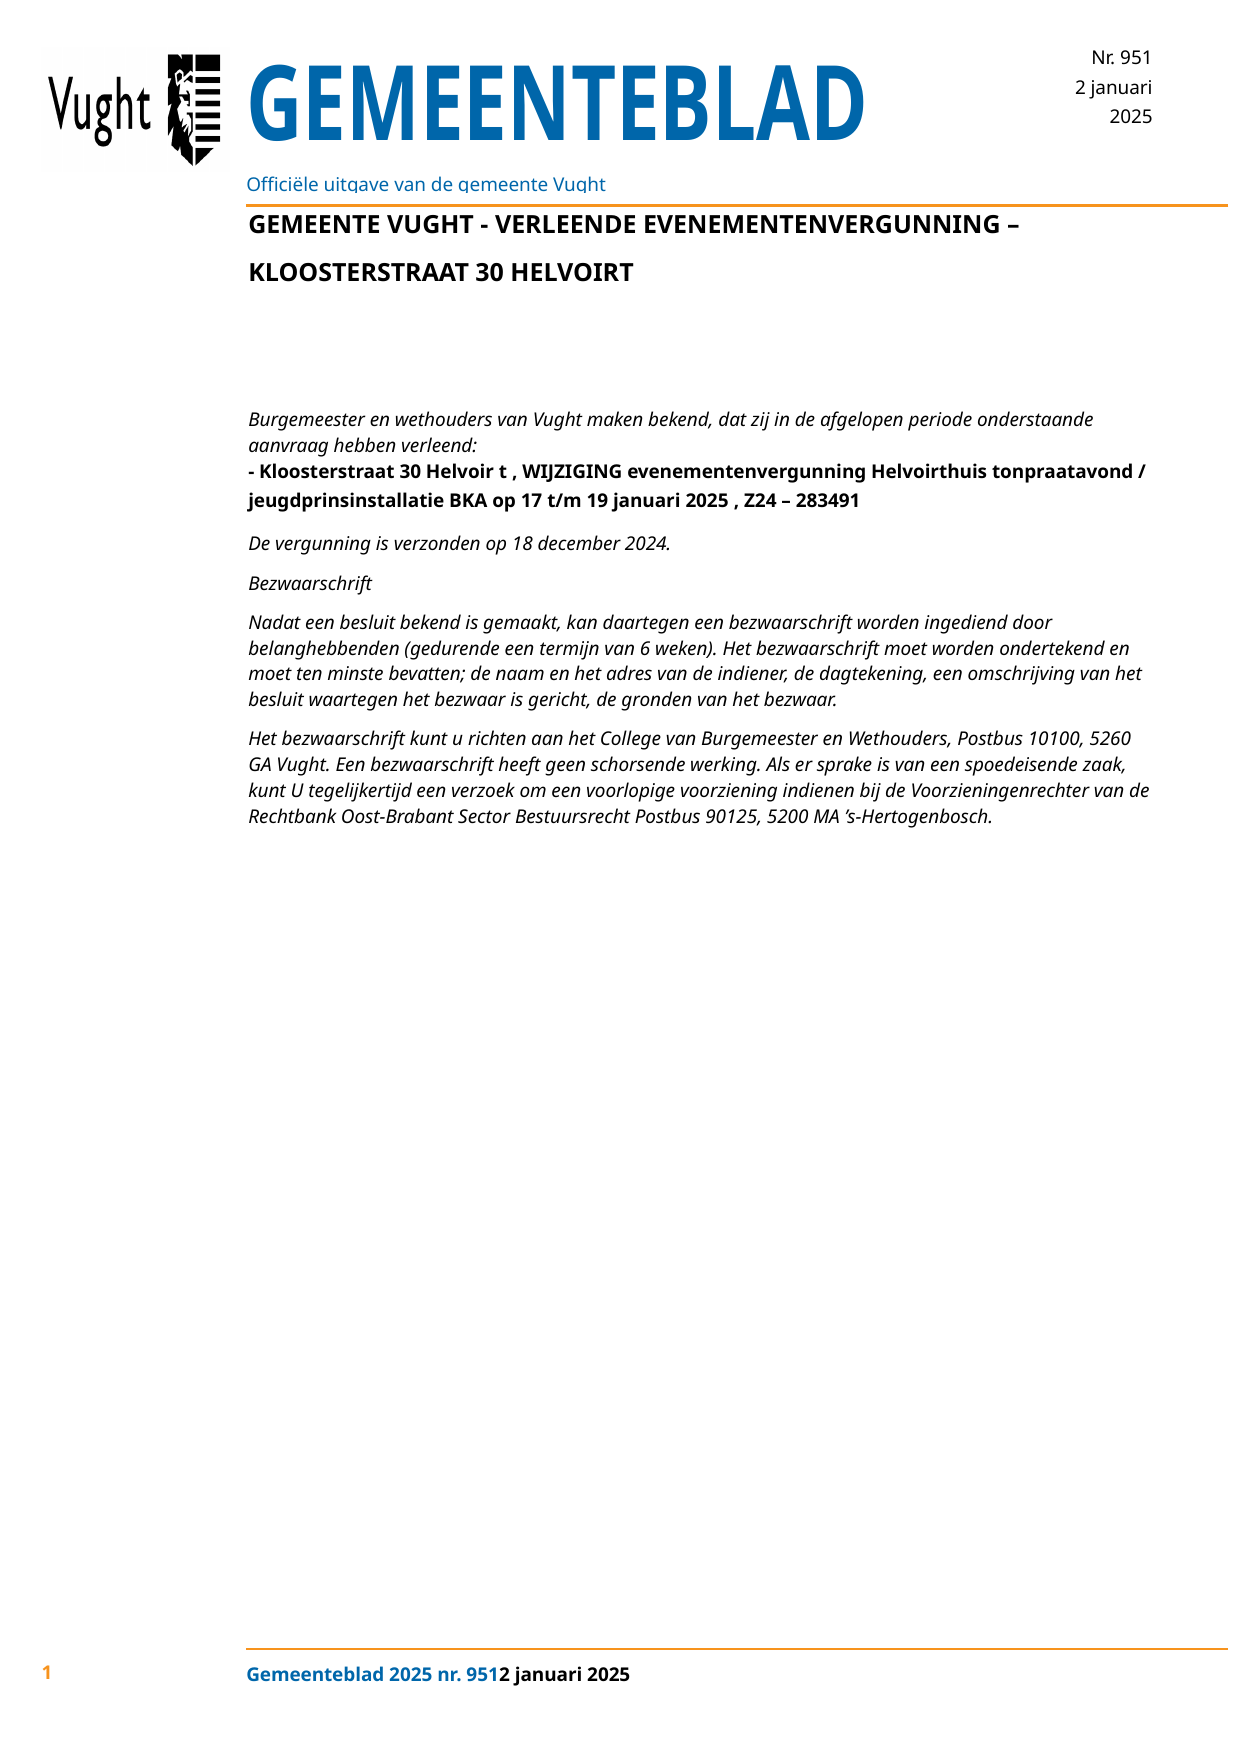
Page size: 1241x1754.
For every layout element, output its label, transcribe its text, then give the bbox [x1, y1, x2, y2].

text Bezwaarschrift [248, 570, 1152, 596]
text Nadat een besluit bekend is gemaakt, kan daartegen een bezwaarschrift worden ingediend door belanghebbenden (gedurende een termijn van 6 weken). Het bezwaarschrift moet worden ondertekend en moet ten minste bevatten; de naam en het adres van de indiener, de dagtekening, een omschrijving van het besluit waartegen het bezwaar is gericht, de gronden van het bezwaar. [248, 609, 1152, 712]
text Burgemeester en wethouders van Vught maken bekend, dat zij in de afgelopen periode onderstaande aanvraag hebben verleend: [248, 406, 1152, 458]
text GEMEENTE VUGHT - VERLEENDE EVENEMENTENVERGUNNING – KLOOSTERSTRAAT 30 HELVOIRT [248, 207, 1152, 288]
text - Kloosterstraat 30 Helvoir t , WIJZIGING evenementenvergunning Helvoirthuis tonpraatavond / jeugdprinsinstallatie BKA op 17 t/m 19 januari 2025 , Z24 – 283491 [248, 458, 1152, 513]
text Het bezwaarschrift kunt u richten aan het College van Burgemeester en Wethouders, Postbus 10100, 5260 GA Vught. Een bezwaarschrift heeft geen schorsende werking. Als er sprake is van een spoedeisende zaak, kunt U tegelijkertijd een verzoek om een voorlopige voorziening indienen bij de Voorzieningenrechter van de Rechtbank Oost-Brabant Sector Bestuursrecht Postbus 90125, 5200 MA ’s-Hertogenbosch. [248, 726, 1152, 828]
text De vergunning is verzonden op 18 december 2024. [248, 531, 1152, 556]
picture [41, 47, 231, 172]
